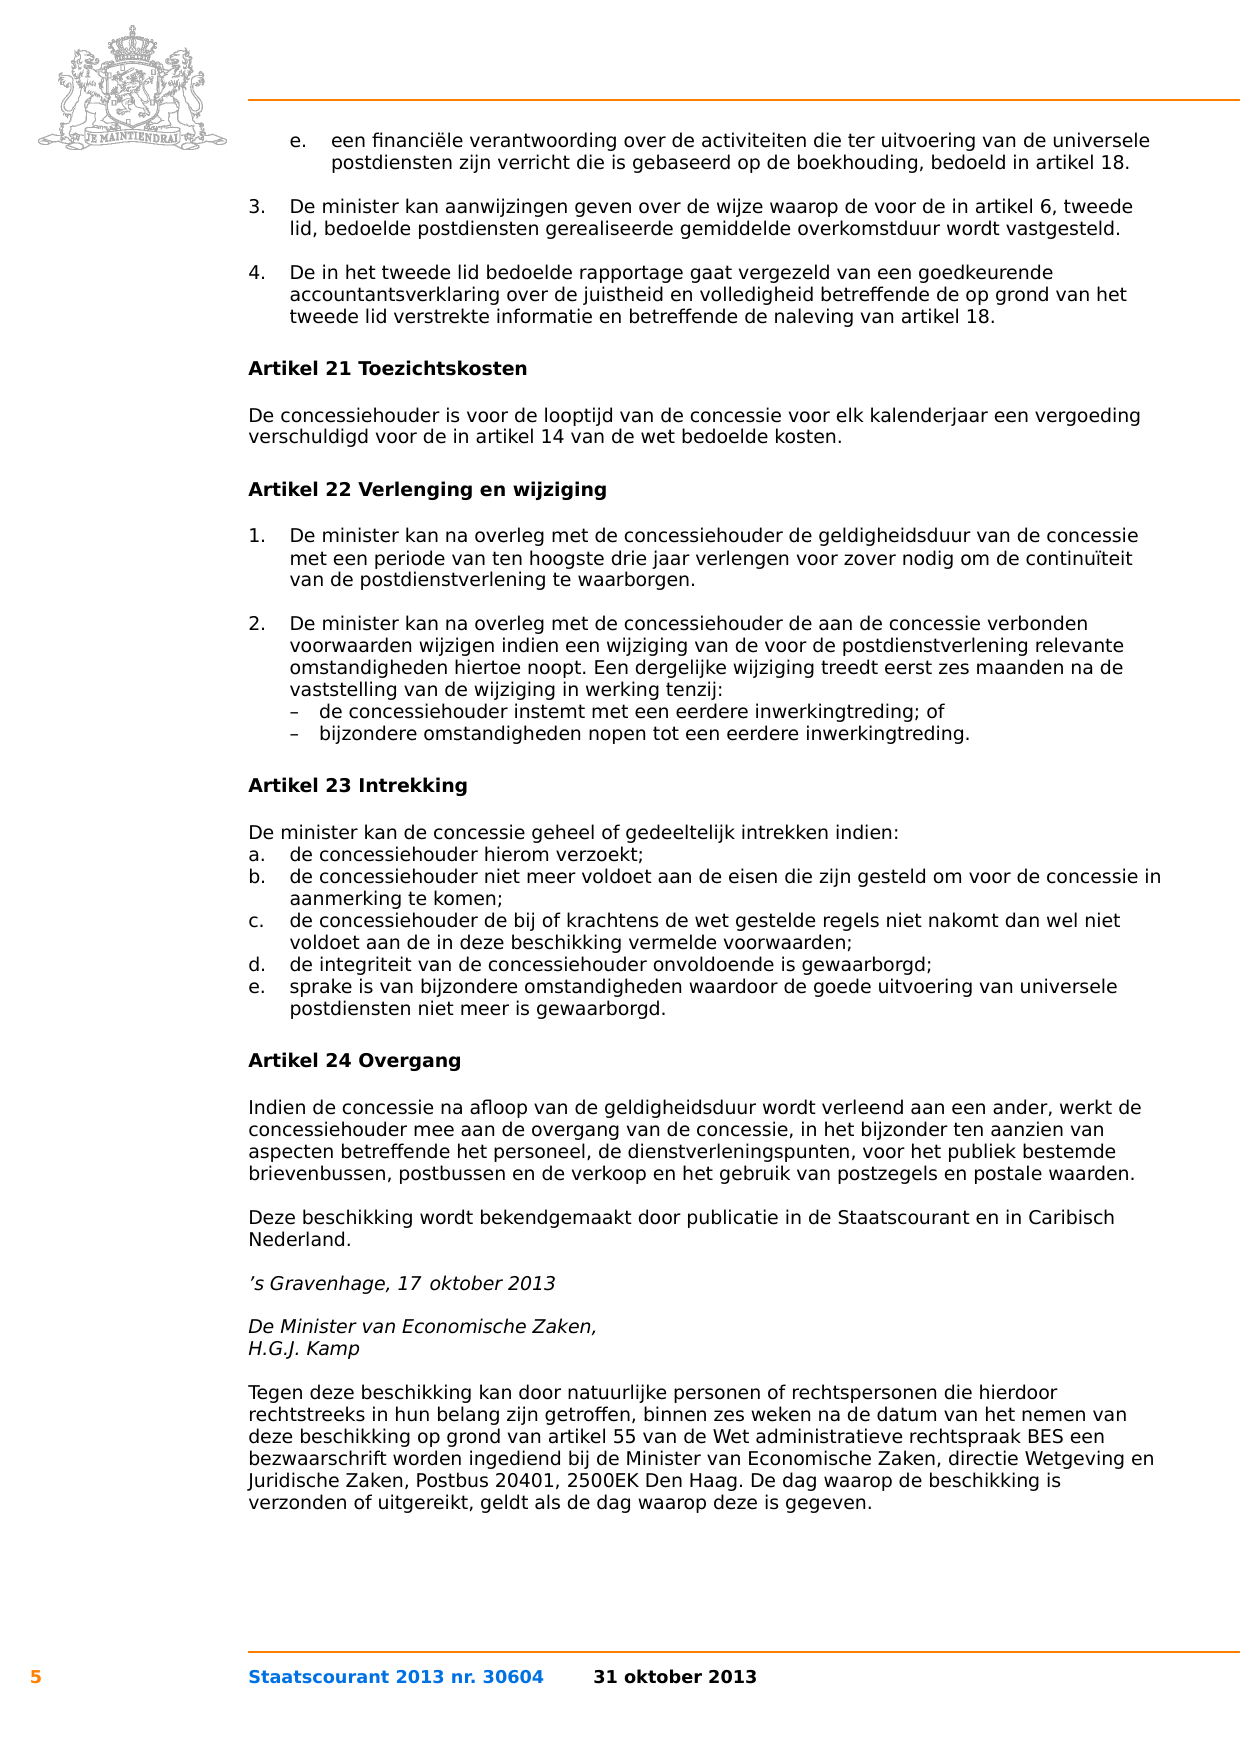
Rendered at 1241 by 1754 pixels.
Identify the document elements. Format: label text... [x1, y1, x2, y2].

text ’s Gravenhage, 17 oktober 2013 [248, 1272, 1163, 1294]
subtitle Artikel 22 Verlenging en wijziging [248, 478, 1163, 500]
text e. sprake is van bijzondere omstandigheden waardoor de goede uitvoering van universele postdiensten niet meer is gewaarborgd. [248, 976, 1163, 1020]
subtitle Artikel 21 Toezichtskosten [248, 357, 1163, 379]
text 1. De minister kan na overleg met de concessiehouder de geldigheidsduur van de concessie met een periode van ten hoogste drie jaar verlengen voor zover nodig om de continuïteit van de postdienstverlening te waarborgen. [248, 525, 1163, 591]
subtitle Artikel 23 Intrekking [248, 775, 1163, 797]
text – bijzondere omstandigheden nopen tot een eerdere inwerkingtreding. [289, 723, 1163, 745]
text a. de concessiehouder hierom verzoekt; [248, 844, 1163, 866]
text Tegen deze beschikking kan door natuurlijke personen of rechtspersonen die hierdoor rechtstreeks in hun belang zijn getroffen, binnen zes weken na de datum van het nemen van deze beschikking op grond van artikel 55 van de Wet administratieve rechtspraak BES een bezwaarschrift worden ingediend bij de Minister van Economische Zaken, directie Wetgeving en Juridische Zaken, Postbus 20401, 2500EK Den Haag. De dag waarop de beschikking is verzonden of uitgereikt, geldt als de dag waarop deze is gegeven. [248, 1382, 1163, 1514]
text 2. De minister kan na overleg met de concessiehouder de aan de concessie verbonden voorwaarden wijzigen indien een wijziging van de voor de postdienstverlening relevante omstandigheden hiertoe noopt. Een dergelijke wijziging treedt eerst zes maanden na de vaststelling van de wijziging in werking tenzij: [248, 613, 1163, 701]
text – de concessiehouder instemt met een eerdere inwerkingtreding; of [289, 701, 1163, 723]
text 4. De in het tweede lid bedoelde rapportage gaat vergezeld van een goedkeurende accountantsverklaring over de juistheid en volledigheid betreffende de op grond van het tweede lid verstrekte informatie en betreffende de naleving van artikel 18. [248, 262, 1163, 327]
text De minister kan de concessie geheel of gedeeltelijk intrekken indien: [248, 822, 1163, 844]
text e. een financiële verantwoording over de activiteiten die ter uitvoering van de universele postdiensten zijn verricht die is gebaseerd op de boekhouding, bedoeld in artikel 18. [289, 130, 1163, 174]
text c. de concessiehouder de bij of krachtens de wet gestelde regels niet nakomt dan wel niet voldoet aan de in deze beschikking vermelde voorwaarden; [248, 910, 1163, 954]
subtitle Artikel 24 Overgang [248, 1050, 1163, 1072]
text Deze beschikking wordt bekendgemaakt door publicatie in de Staatscourant en in Caribisch Nederland. [248, 1207, 1163, 1251]
text 3. De minister kan aanwijzingen geven over de wijze waarop de voor de in artikel 6, tweede lid, bedoelde postdiensten gerealiseerde gemiddelde overkomstduur wordt vastgesteld. [248, 196, 1163, 240]
text d. de integriteit van de concessiehouder onvoldoende is gewaarborgd; [248, 954, 1163, 976]
text De Minister van Economische Zaken, H.G.J. Kamp [248, 1316, 1163, 1360]
text De concessiehouder is voor de looptijd van de concessie voor elk kalenderjaar een vergoeding verschuldigd voor de in artikel 14 van de wet bedoelde kosten. [248, 404, 1163, 448]
text Indien de concessie na afloop van de geldigheidsduur wordt verleend aan een ander, werkt de concessiehouder mee aan de overgang van de concessie, in het bijzonder ten aanzien van aspecten betreffende het personeel, de dienstverleningspunten, voor het publiek bestemde brievenbussen, postbussen en de verkoop en het gebruik van postzegels en postale waarden. [248, 1097, 1163, 1185]
text b. de concessiehouder niet meer voldoet aan de eisen die zijn gesteld om voor de concessie in aanmerking te komen; [248, 866, 1163, 910]
picture [38, 25, 227, 150]
